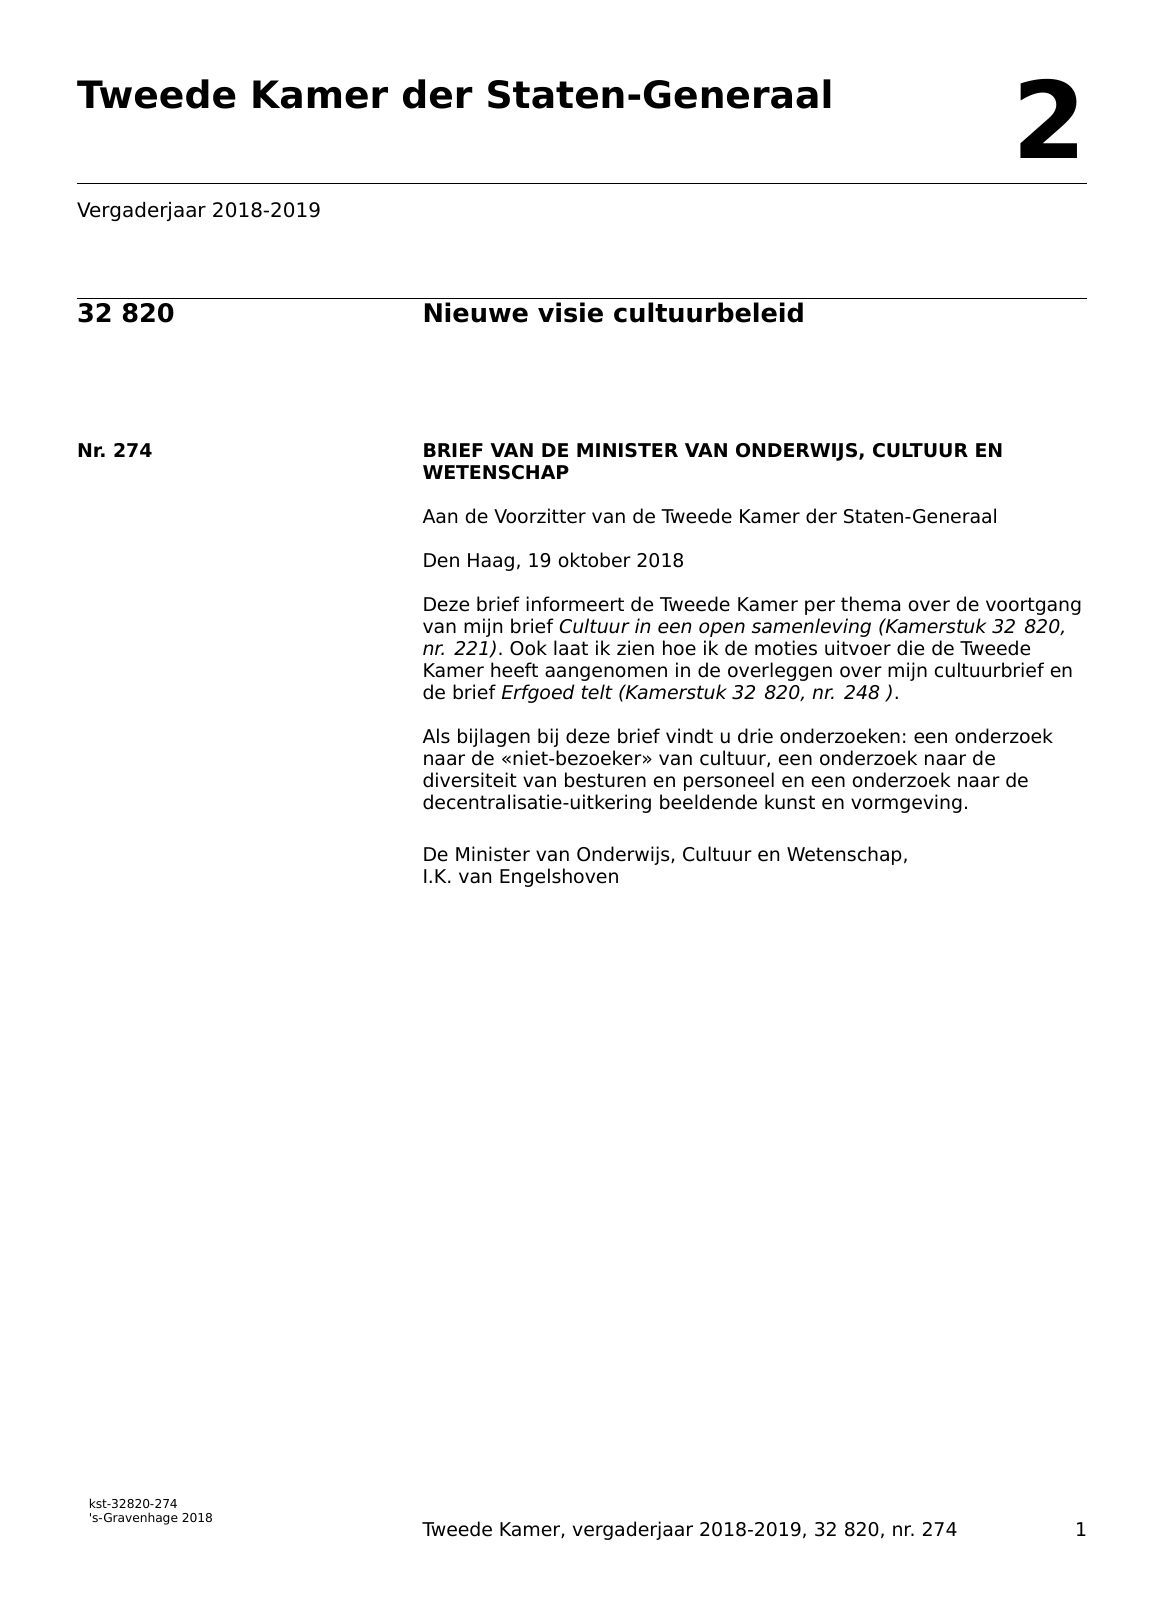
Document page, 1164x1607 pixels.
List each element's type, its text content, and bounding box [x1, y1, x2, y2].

text Als bijlagen bij deze brief vindt u drie onderzoeken: een onderzoek naar de «niet-bezoeker» van cultuur, een onderzoek naar de diversiteit van besturen en personeel en een onderzoek naar de decentralisatie-uitkering beeldende kunst en vormgeving. [422, 726, 1087, 814]
table_header 2 [886, 59, 1087, 183]
text Aan de Voorzitter van de Tweede Kamer der Staten-Generaal [422, 506, 1087, 528]
text 's-Gravenhage 2018 [88, 1511, 323, 1525]
text kst-32820-274 [88, 1497, 323, 1511]
table_cell Vergaderjaar 2018-2019 [77, 184, 1087, 298]
table_header Tweede Kamer der Staten-Generaal [77, 59, 886, 183]
text Den Haag, 19 oktober 2018 [422, 550, 1087, 572]
text De Minister van Onderwijs, Cultuur en Wetenschap, I.K. van Engelshoven [422, 844, 1087, 888]
subtitle Nr. 274 BRIEF VAN DE MINISTER VAN ONDERWIJS, CULTUUR EN WETENSCHAP [77, 440, 1087, 484]
subtitle 32 820 Nieuwe visie cultuurbeleid [77, 299, 1087, 329]
text Deze brief informeert de Tweede Kamer per thema over de voortgang van mijn brief Cultuur in een open samenleving (Kamerstuk 32 820, nr. 221). Ook laat ik zien hoe ik de moties uitvoer die de Tweede Kamer heeft aangenomen in de overleggen over mijn cultuurbrief en de brief Erfgoed telt (Kamerstuk 32 820, nr. 248 ). [422, 594, 1087, 704]
